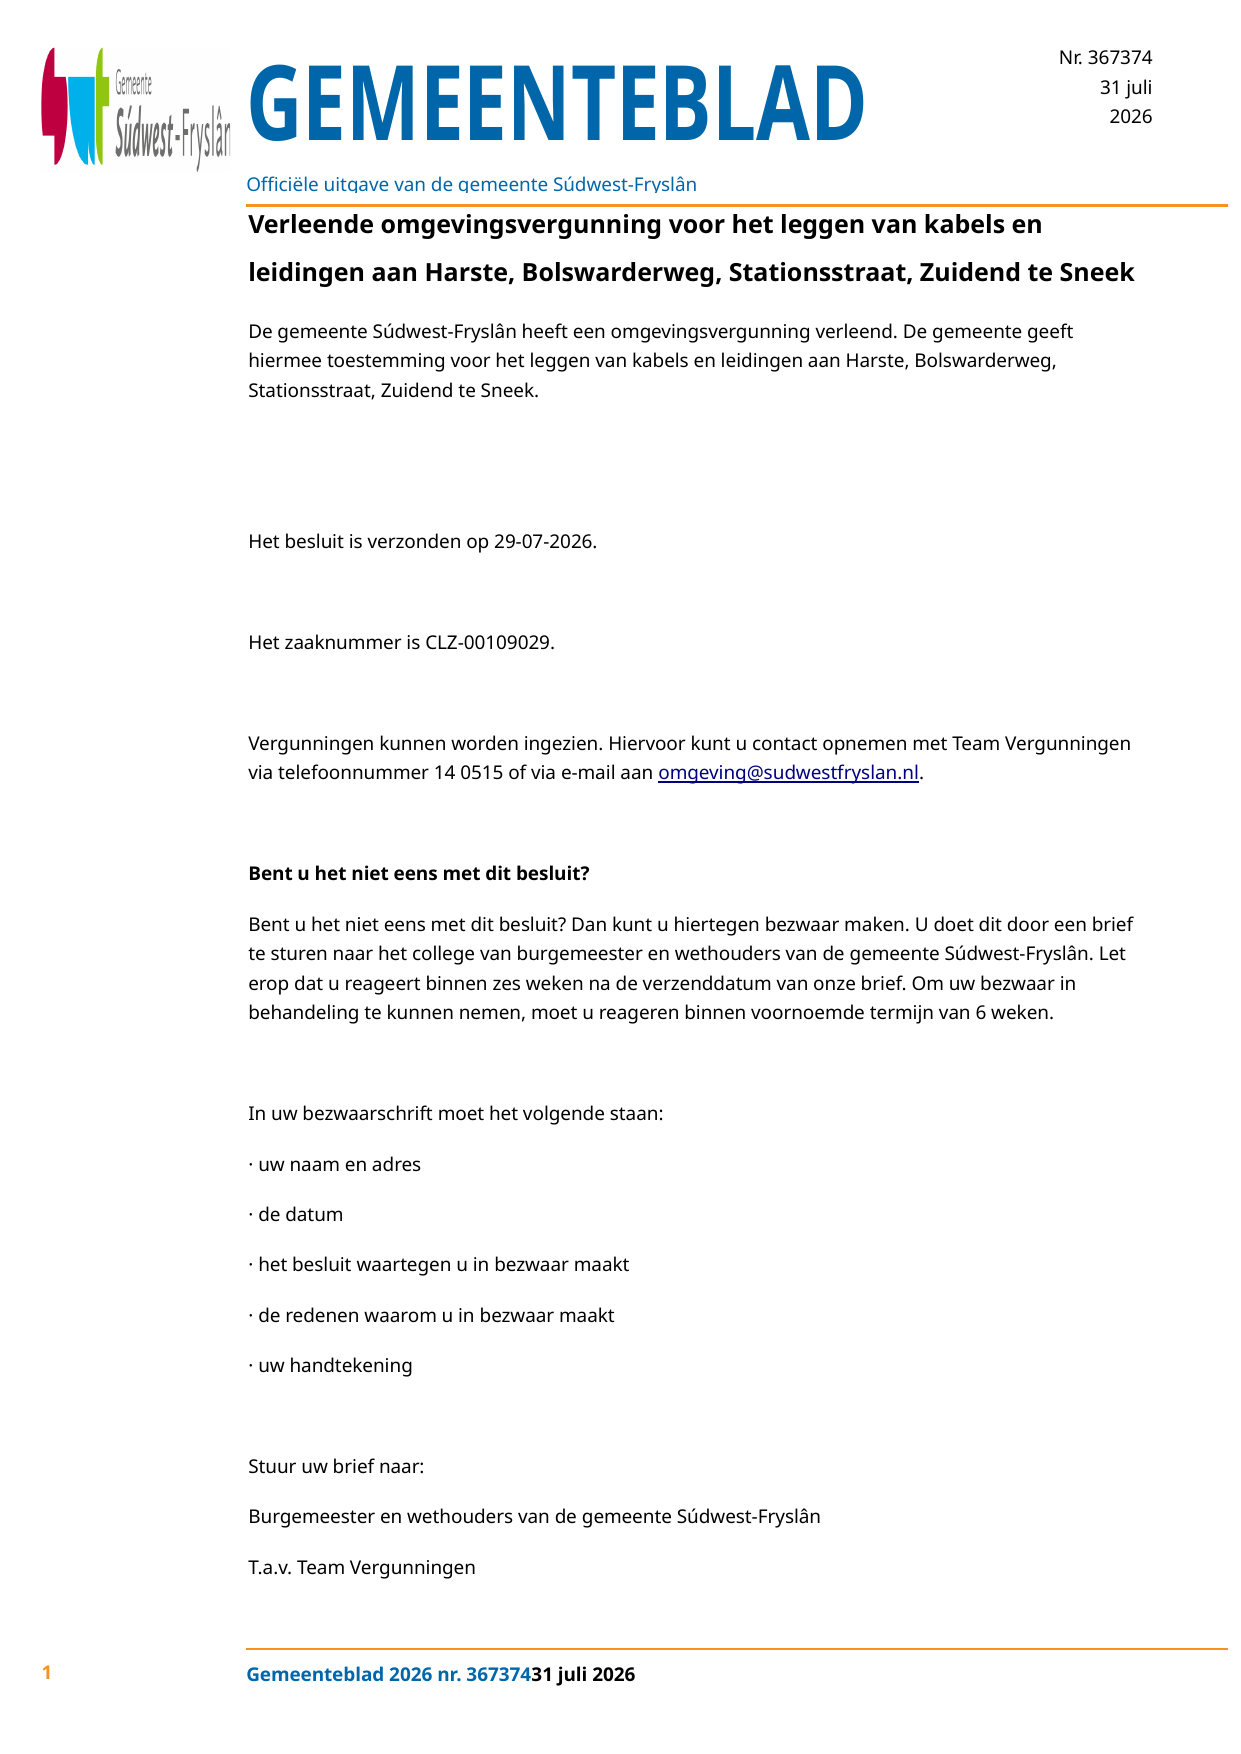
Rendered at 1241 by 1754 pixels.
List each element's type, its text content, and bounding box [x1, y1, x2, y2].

text · uw naam en adres [248, 1151, 1152, 1177]
text · het besluit waartegen u in bezwaar maakt [248, 1252, 1152, 1277]
text Het besluit is verzonden op 29-07-2026. [248, 528, 1152, 554]
picture [41, 47, 231, 172]
text · de redenen waarom u in bezwaar maakt [248, 1302, 1152, 1328]
text T.a.v. Team Vergunningen [248, 1554, 1152, 1580]
text Bent u het niet eens met dit besluit? Dan kunt u hiertegen bezwaar maken. U doet dit door een brief te sturen naar het college van burgemeester en wethouders van de gemeente Súdwest-Fryslân. Let erop dat u reageert binnen zes weken na de verzenddatum van onze brief. Om uw bezwaar in behandeling te kunnen nemen, moet u reageren binnen voornoemde termijn van 6 weken. [248, 911, 1152, 1025]
text Burgemeester en wethouders van de gemeente Súdwest-Fryslân [248, 1504, 1152, 1529]
text In uw bezwaarschrift moet het volgende staan: [248, 1100, 1152, 1126]
text · de datum [248, 1201, 1152, 1227]
text · uw handtekening [248, 1352, 1152, 1378]
text Bent u het niet eens met dit besluit? [248, 860, 1152, 886]
text Verleende omgevingsvergunning voor het leggen van kabels en leidingen aan Harste, Bolswarderweg, Stationsstraat, Zuidend te Sneek [248, 207, 1152, 288]
text Vergunningen kunnen worden ingezien. Hiervoor kunt u contact opnemen met Team Vergunningen via telefoonnummer 14 0515 of via e-mail aan omgeving@sudwestfryslan.nl. [248, 730, 1152, 785]
text Het zaaknummer is CLZ-00109029. [248, 629, 1152, 655]
text Stuur uw brief naar: [248, 1453, 1152, 1479]
text De gemeente Súdwest-Fryslân heeft een omgevingsvergunning verleend. De gemeente geeft hiermee toestemming voor het leggen van kabels en leidingen aan Harste, Bolswarderweg, Stationsstraat, Zuidend te Sneek. [248, 318, 1152, 403]
